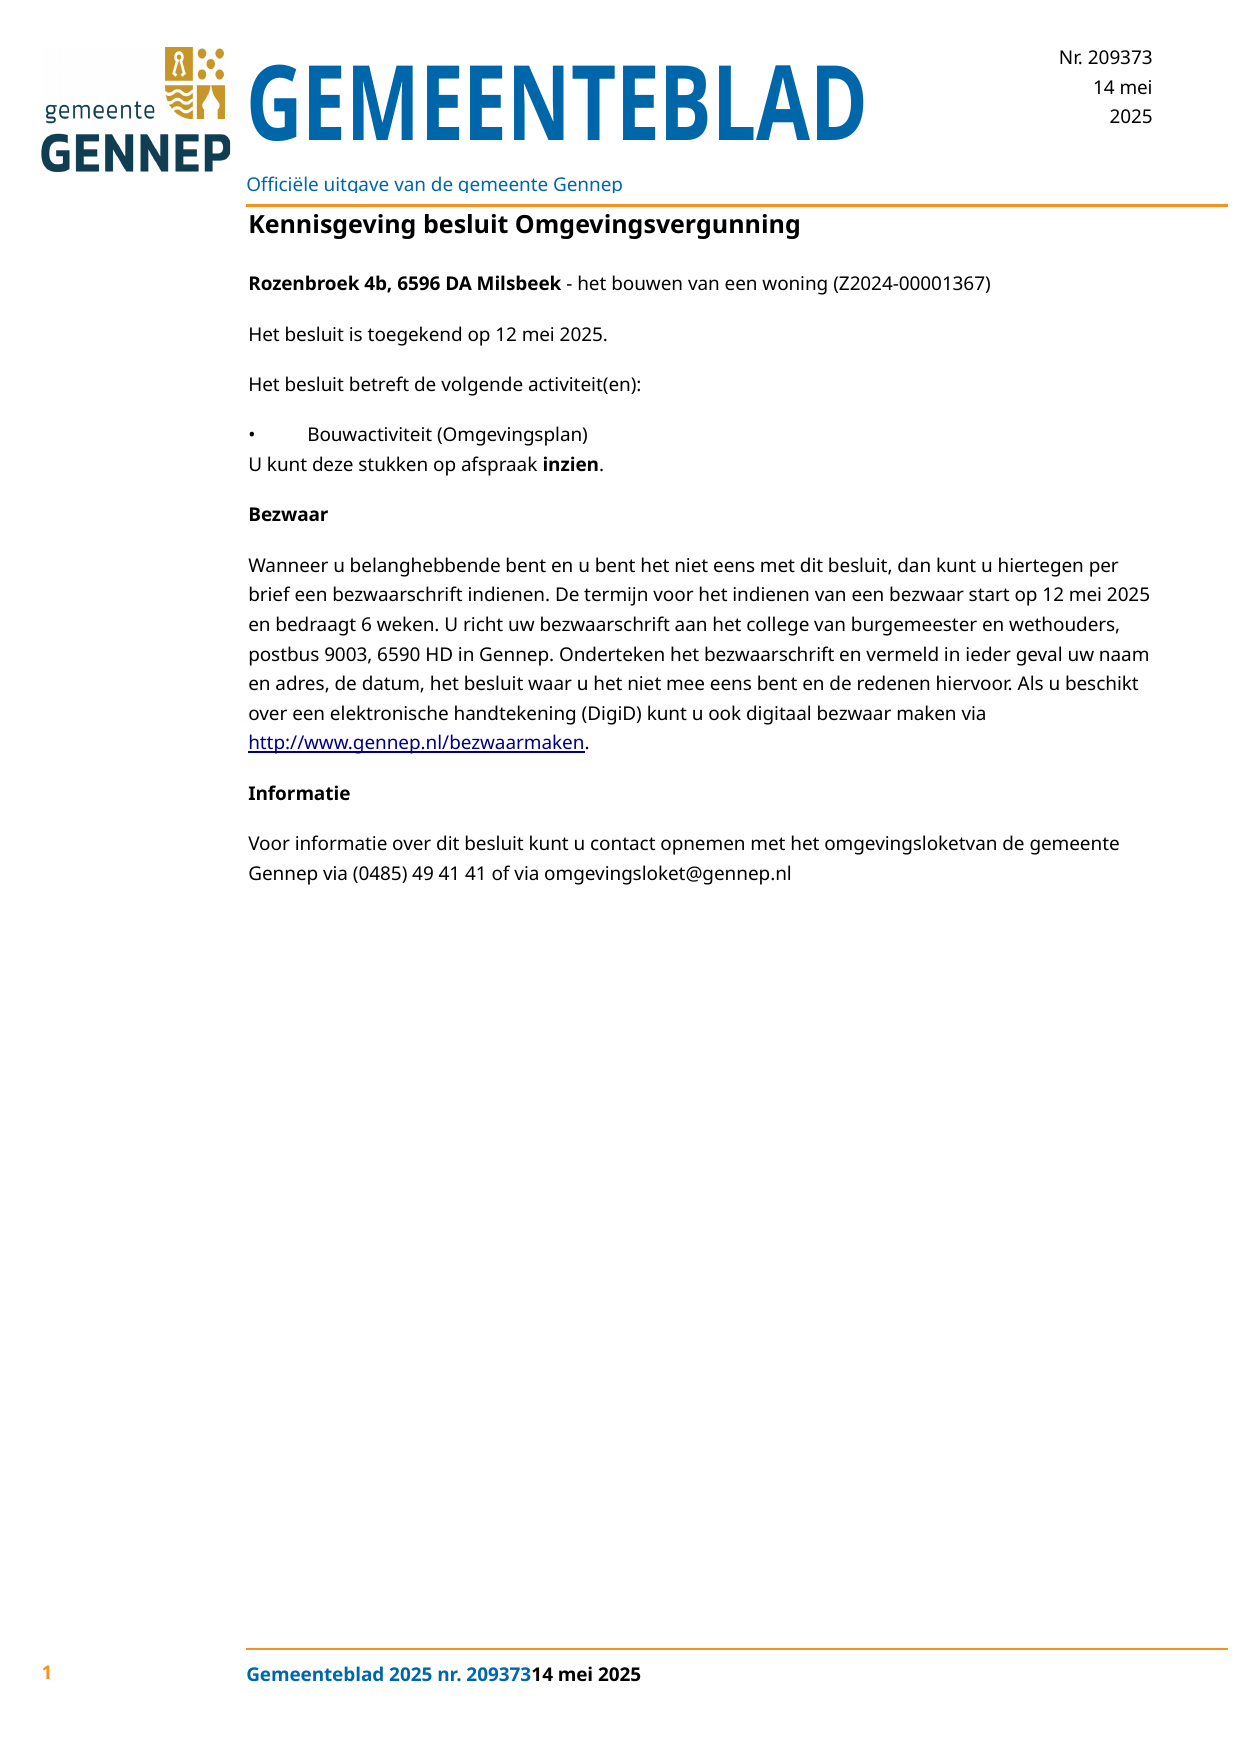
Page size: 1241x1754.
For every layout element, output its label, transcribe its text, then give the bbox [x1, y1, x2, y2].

list Bouwactiviteit (Omgevingsplan) [248, 422, 1152, 447]
text U kunt deze stukken op afspraak inzien. [248, 451, 1152, 477]
text Rozenbroek 4b, 6596 DA Milsbeek - het bouwen van een woning (Z2024-00001367) [248, 270, 1152, 296]
text Voor informatie over dit besluit kunt u contact opnemen met het omgevingsloketvan de gemeente Gennep via (0485) 49 41 41 of via omgevingsloket@gennep.nl [248, 830, 1152, 886]
text Informatie [248, 780, 1152, 806]
text Wanneer u belanghebbende bent en u bent het niet eens met dit besluit, dan kunt u hiertegen per brief een bezwaarschrift indienen. De termijn voor het indienen van een bezwaar start op 12 mei 2025 en bedraagt 6 weken. U richt uw bezwaarschrift aan het college van burgemeester en wethouders, postbus 9003, 6590 HD in Gennep. Onderteken het bezwaarschrift en vermeld in ieder geval uw naam en adres, de datum, het besluit waar u het niet mee eens bent en de redenen hiervoor. Als u beschikt over een elektronische handtekening (DigiD) kunt u ook digitaal bezwaar maken via http://www.gennep.nl/bezwaarmaken. [248, 552, 1152, 755]
text Kennisgeving besluit Omgevingsvergunning [248, 207, 1152, 241]
picture [41, 47, 231, 172]
text Het besluit is toegekend op 12 mei 2025. [248, 321, 1152, 346]
text Bezwaar [248, 502, 1152, 527]
text Het besluit betreft de volgende activiteit(en): [248, 371, 1152, 397]
